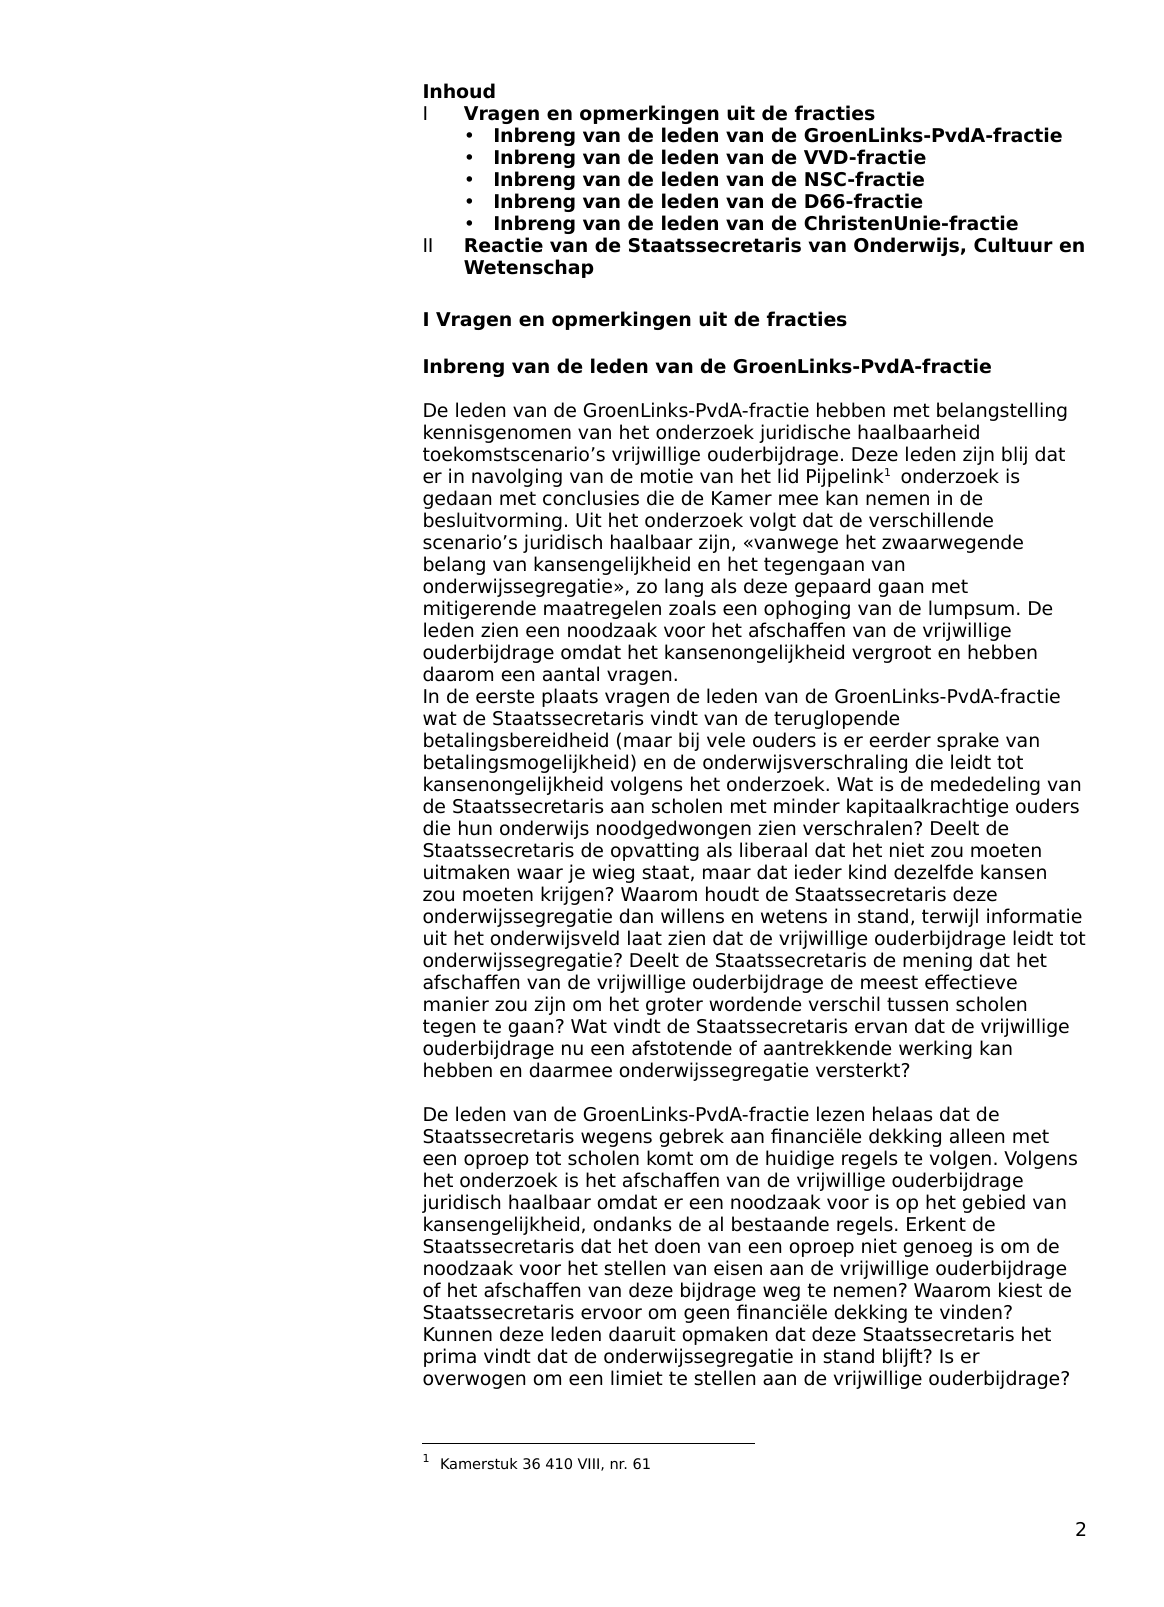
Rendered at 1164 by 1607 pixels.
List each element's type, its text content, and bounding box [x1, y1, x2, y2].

subtitle Inhoud [422, 81, 1087, 103]
text I Vragen en opmerkingen uit de fracties [422, 103, 1087, 125]
subtitle Inbreng van de leden van de GroenLinks-PvdA-fractie [422, 356, 1087, 378]
text Kamerstuk 36 410 VIII, nr. 61 [422, 1452, 1087, 1474]
text De leden van de GroenLinks-PvdA-fractie hebben met belangstelling kennisgenomen van het onderzoek juridische haalbaarheid toekomstscenario’s vrijwillige ouderbijdrage. Deze leden zijn blij dat er in navolging van de motie van het lid Pijpelink onderzoek is gedaan met conclusies die de Kamer mee kan nemen in de besluitvorming. Uit het onderzoek volgt dat de verschillende scenario’s juridisch haalbaar zijn, «vanwege het zwaarwegende belang van kansengelijkheid en het tegengaan van onderwijssegregatie», zo lang als deze gepaard gaan met mitigerende maatregelen zoals een ophoging van de lumpsum. De leden zien een noodzaak voor het afschaffen van de vrijwillige ouderbijdrage omdat het kansenongelijkheid vergroot en hebben daarom een aantal vragen. [422, 400, 1087, 686]
text In de eerste plaats vragen de leden van de GroenLinks-PvdA-fractie wat de Staatssecretaris vindt van de teruglopende betalingsbereidheid (maar bij vele ouders is er eerder sprake van betalingsmogelijkheid) en de onderwijsverschraling die leidt tot kansenongelijkheid volgens het onderzoek. Wat is de mededeling van de Staatssecretaris aan scholen met minder kapitaalkrachtige ouders die hun onderwijs noodgedwongen zien verschralen? Deelt de Staatssecretaris de opvatting als liberaal dat het niet zou moeten uitmaken waar je wieg staat, maar dat ieder kind dezelfde kansen zou moeten krijgen? Waarom houdt de Staatssecretaris deze onderwijssegregatie dan willens en wetens in stand, terwijl informatie uit het onderwijsveld laat zien dat de vrijwillige ouderbijdrage leidt tot onderwijssegregatie? Deelt de Staatssecretaris de mening dat het afschaffen van de vrijwillige ouderbijdrage de meest effectieve manier zou zijn om het groter wordende verschil tussen scholen tegen te gaan? Wat vindt de Staatssecretaris ervan dat de vrijwillige ouderbijdrage nu een afstotende of aantrekkende werking kan hebben en daarmee onderwijssegregatie versterkt? [422, 686, 1087, 1082]
text • Inbreng van de leden van de NSC-fractie [464, 169, 1087, 191]
text II Reactie van de Staatssecretaris van Onderwijs, Cultuur en Wetenschap [422, 235, 1087, 279]
text • Inbreng van de leden van de GroenLinks-PvdA-fractie [464, 125, 1087, 147]
text • Inbreng van de leden van de ChristenUnie-fractie [464, 213, 1087, 235]
text • Inbreng van de leden van de VVD-fractie [464, 147, 1087, 169]
text De leden van de GroenLinks-PvdA-fractie lezen helaas dat de Staatssecretaris wegens gebrek aan financiële dekking alleen met een oproep tot scholen komt om de huidige regels te volgen. Volgens het onderzoek is het afschaffen van de vrijwillige ouderbijdrage juridisch haalbaar omdat er een noodzaak voor is op het gebied van kansengelijkheid, ondanks de al bestaande regels. Erkent de Staatssecretaris dat het doen van een oproep niet genoeg is om de noodzaak voor het stellen van eisen aan de vrijwillige ouderbijdrage of het afschaffen van deze bijdrage weg te nemen? Waarom kiest de Staatssecretaris ervoor om geen financiële dekking te vinden? Kunnen deze leden daaruit opmaken dat deze Staatssecretaris het prima vindt dat de onderwijssegregatie in stand blijft? Is er overwogen om een limiet te stellen aan de vrijwillige ouderbijdrage? [422, 1104, 1087, 1389]
subtitle I Vragen en opmerkingen uit de fracties [422, 309, 1087, 331]
text • Inbreng van de leden van de D66-fractie [464, 191, 1087, 213]
